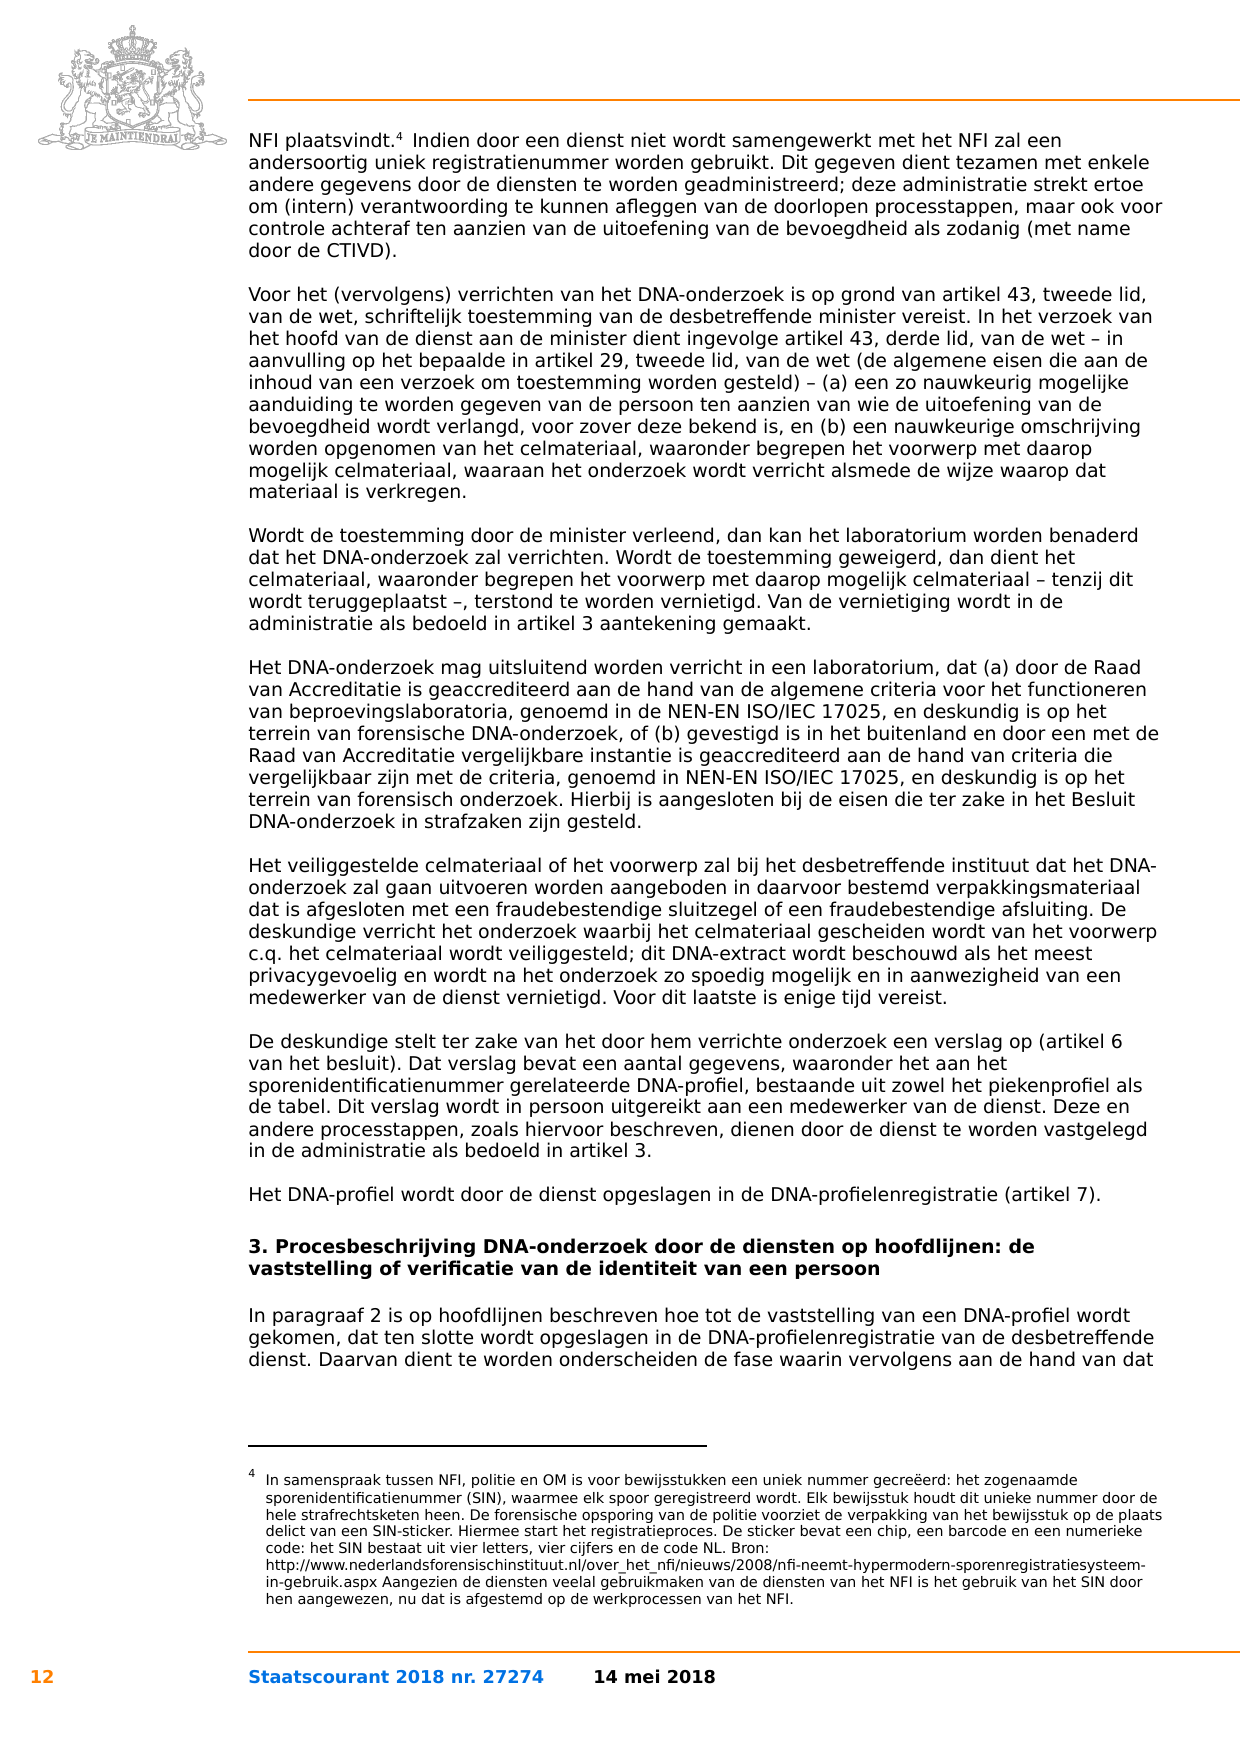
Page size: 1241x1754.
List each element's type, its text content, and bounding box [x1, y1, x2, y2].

text In samenspraak tussen NFI, politie en OM is voor bewijsstukken een uniek nummer gecreëerd: het zogenaamde sporenidentificatienummer (SIN), waarmee elk spoor geregistreerd wordt. Elk bewijsstuk houdt dit unieke nummer door de hele strafrechtsketen heen. De forensische opsporing van de politie voorziet de verpakking van het bewijsstuk op de plaats delict van een SIN-sticker. Hiermee start het registratieproces. De sticker bevat een chip, een barcode en een numerieke code: het SIN bestaat uit vier letters, vier cijfers en de code NL. Bron: http://www.nederlandsforensischinstituut.nl/over_het_nfi/nieuws/2008/nfi-neemt-hypermodern-sporenregistratiesysteem-in-gebruik.aspx Aangezien de diensten veelal gebruikmaken van de diensten van het NFI is het gebruik van het SIN door hen aangewezen, nu dat is afgestemd op de werkprocessen van het NFI. [248, 1468, 1163, 1608]
text Het DNA-profiel wordt door de dienst opgeslagen in de DNA-profielenregistratie (artikel 7). [248, 1184, 1163, 1206]
text Voor het (vervolgens) verrichten van het DNA-onderzoek is op grond van artikel 43, tweede lid, van de wet, schriftelijk toestemming van de desbetreffende minister vereist. In het verzoek van het hoofd van de dienst aan de minister dient ingevolge artikel 43, derde lid, van de wet – in aanvulling op het bepaalde in artikel 29, tweede lid, van de wet (de algemene eisen die aan de inhoud van een verzoek om toestemming worden gesteld) – (a) een zo nauwkeurig mogelijke aanduiding te worden gegeven van de persoon ten aanzien van wie de uitoefening van de bevoegdheid wordt verlangd, voor zover deze bekend is, en (b) een nauwkeurige omschrijving worden opgenomen van het celmateriaal, waaronder begrepen het voorwerp met daarop mogelijk celmateriaal, waaraan het onderzoek wordt verricht alsmede de wijze waarop dat materiaal is verkregen. [248, 284, 1163, 503]
text In paragraaf 2 is op hoofdlijnen beschreven hoe tot de vaststelling van een DNA-profiel wordt gekomen, dat ten slotte wordt opgeslagen in de DNA-profielenregistratie van de desbetreffende dienst. Daarvan dient te worden onderscheiden de fase waarin vervolgens aan de hand van dat [248, 1305, 1163, 1371]
text Het DNA-onderzoek mag uitsluitend worden verricht in een laboratorium, dat (a) door de Raad van Accreditatie is geaccrediteerd aan de hand van de algemene criteria voor het functioneren van beproevingslaboratoria, genoemd in de NEN-EN ISO/IEC 17025, en deskundig is op het terrein van forensische DNA-onderzoek, of (b) gevestigd is in het buitenland en door een met de Raad van Accreditatie vergelijkbare instantie is geaccrediteerd aan de hand van criteria die vergelijkbaar zijn met de criteria, genoemd in NEN-EN ISO/IEC 17025, en deskundig is op het terrein van forensisch onderzoek. Hierbij is aangesloten bij de eisen die ter zake in het Besluit DNA-onderzoek in strafzaken zijn gesteld. [248, 657, 1163, 833]
text Wordt de toestemming door de minister verleend, dan kan het laboratorium worden benaderd dat het DNA-onderzoek zal verrichten. Wordt de toestemming geweigerd, dan dient het celmateriaal, waaronder begrepen het voorwerp met daarop mogelijk celmateriaal – tenzij dit wordt teruggeplaatst –, terstond te worden vernietigd. Van de vernietiging wordt in de administratie als bedoeld in artikel 3 aantekening gemaakt. [248, 525, 1163, 635]
picture [38, 25, 227, 150]
text De deskundige stelt ter zake van het door hem verrichte onderzoek een verslag op (artikel 6 van het besluit). Dat verslag bevat een aantal gegevens, waaronder het aan het sporenidentificatienummer gerelateerde DNA-profiel, bestaande uit zowel het piekenprofiel als de tabel. Dit verslag wordt in persoon uitgereikt aan een medewerker van de dienst. Deze en andere processtappen, zoals hiervoor beschreven, dienen door de dienst te worden vastgelegd in de administratie als bedoeld in artikel 3. [248, 1031, 1163, 1162]
text Het veiliggestelde celmateriaal of het voorwerp zal bij het desbetreffende instituut dat het DNA-onderzoek zal gaan uitvoeren worden aangeboden in daarvoor bestemd verpakkingsmateriaal dat is afgesloten met een fraudebestendige sluitzegel of een fraudebestendige afsluiting. De deskundige verricht het onderzoek waarbij het celmateriaal gescheiden wordt van het voorwerp c.q. het celmateriaal wordt veiliggesteld; dit DNA-extract wordt beschouwd als het meest privacygevoelig en wordt na het onderzoek zo spoedig mogelijk en in aanwezigheid van een medewerker van de dienst vernietigd. Voor dit laatste is enige tijd vereist. [248, 855, 1163, 1009]
subtitle 3. Procesbeschrijving DNA-onderzoek door de diensten op hoofdlijnen: de vaststelling of verificatie van de identiteit van een persoon [248, 1236, 1163, 1280]
text NFI plaatsvindt. Indien door een dienst niet wordt samengewerkt met het NFI zal een andersoortig uniek registratienummer worden gebruikt. Dit gegeven dient tezamen met enkele andere gegevens door de diensten te worden geadministreerd; deze administratie strekt ertoe om (intern) verantwoording te kunnen afleggen van de doorlopen processtappen, maar ook voor controle achteraf ten aanzien van de uitoefening van de bevoegdheid als zodanig (met name door de CTIVD). [248, 130, 1163, 262]
